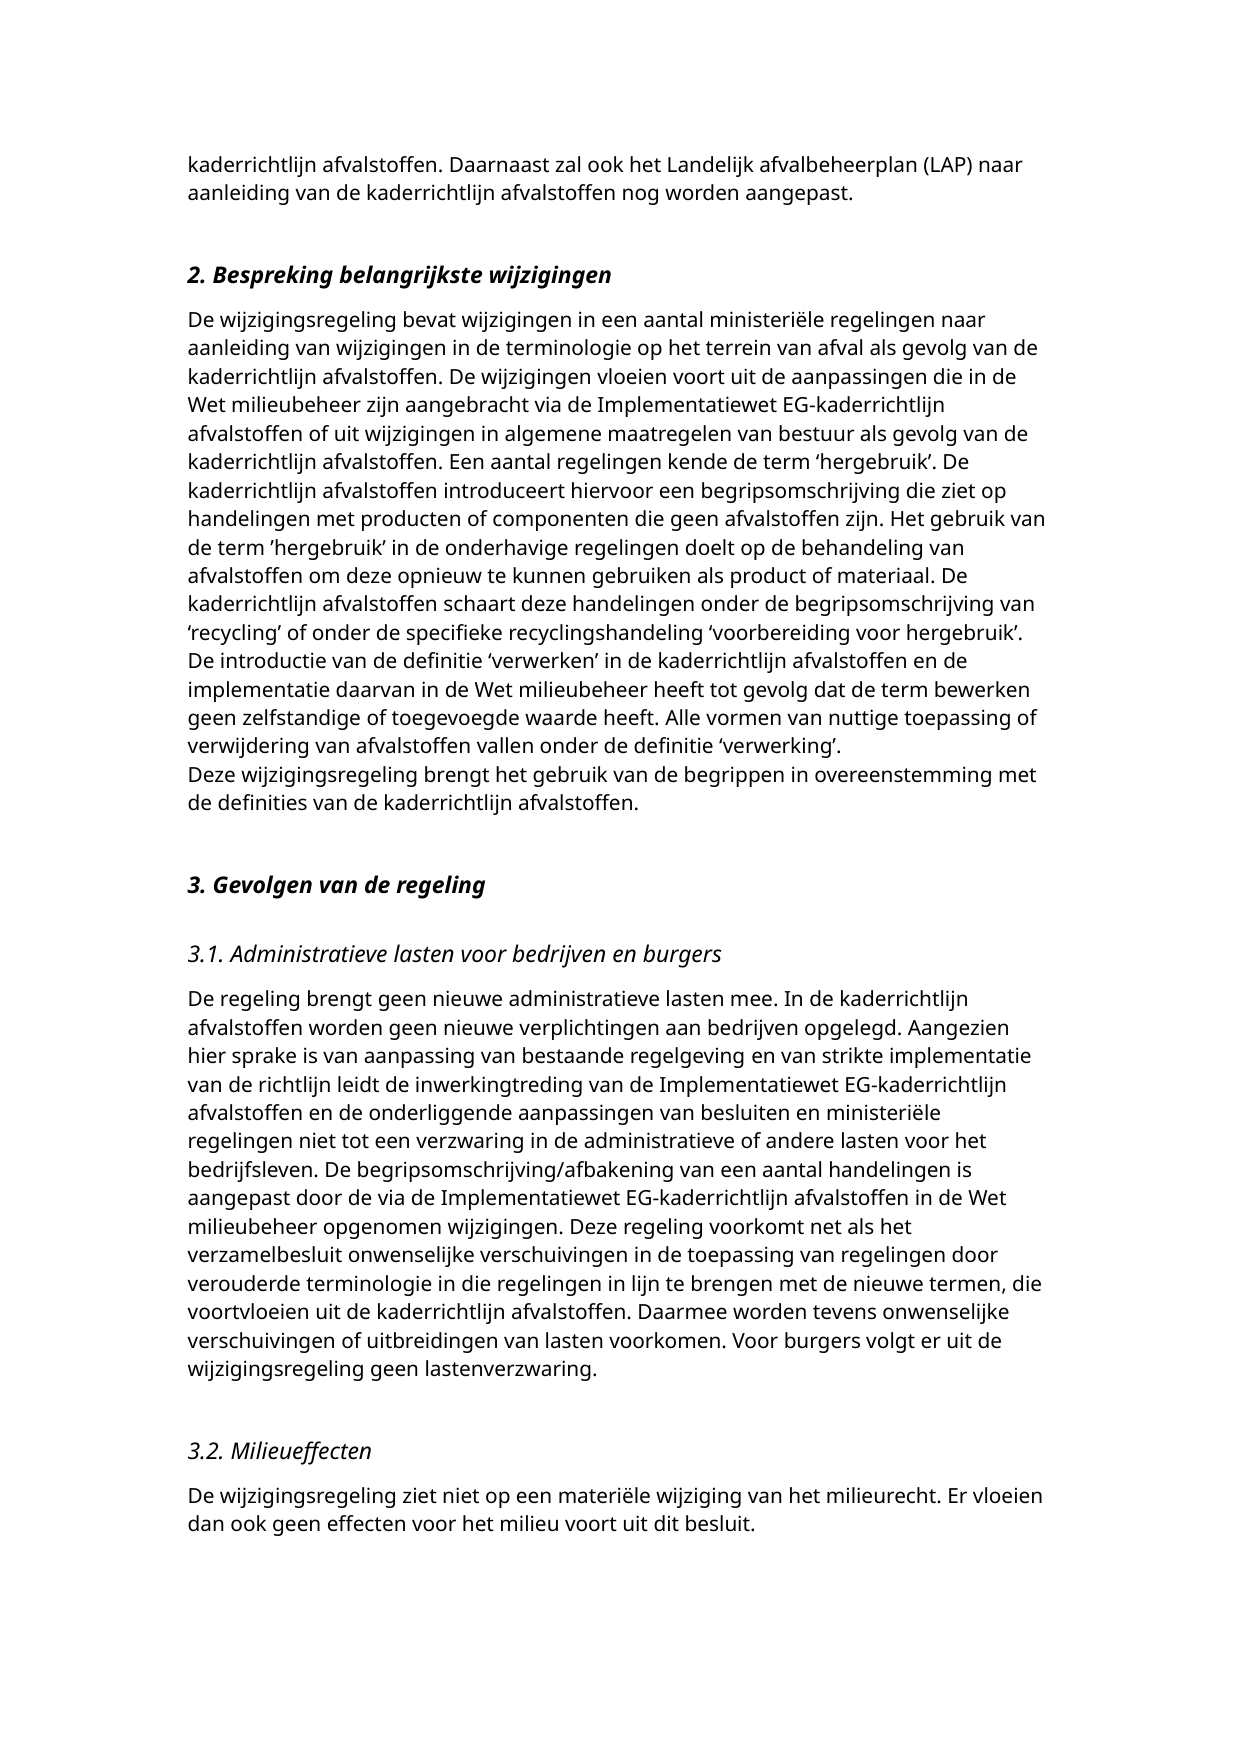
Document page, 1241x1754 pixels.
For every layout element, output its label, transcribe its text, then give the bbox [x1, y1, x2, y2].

subtitle 3.1. Administratieve lasten voor bedrijven en burgers [187, 938, 1053, 969]
text De introductie van de definitie ‘verwerken’ in de kaderrichtlijn afvalstoffen en de implementatie daarvan in de Wet milieubeheer heeft tot gevolg dat de term bewerken geen zelfstandige of toegevoegde waarde heeft. Alle vormen van nuttige toepassing of verwijdering van afvalstoffen vallen onder de definitie ‘verwerking’. [187, 646, 1053, 760]
subtitle 3. Gevolgen van de regeling [187, 869, 1053, 901]
text De wijzigingsregeling ziet niet op een materiële wijziging van het milieurecht. Er vloeien dan ook geen effecten voor het milieu voort uit dit besluit. [187, 1481, 1053, 1538]
text kaderrichtlijn afvalstoffen. Daarnaast zal ook het Landelijk afvalbeheerplan (LAP) naar aanleiding van de kaderrichtlijn afvalstoffen nog worden aangepast. [187, 150, 1053, 207]
subtitle 3.2. Milieueffecten [187, 1434, 1053, 1466]
text De regeling brengt geen nieuwe administratieve lasten mee. In de kaderrichtlijn afvalstoffen worden geen nieuwe verplichtingen aan bedrijven opgelegd. Aangezien hier sprake is van aanpassing van bestaande regelgeving en van strikte implementatie van de richtlijn leidt de inwerkingtreding van de Implementatiewet EG-kaderrichtlijn afvalstoffen en de onderliggende aanpassingen van besluiten en ministeriële regelingen niet tot een verzwaring in de administratieve of andere lasten voor het bedrijfsleven. De begripsomschrijving/afbakening van een aantal handelingen is aangepast door de via de Implementatiewet EG-kaderrichtlijn afvalstoffen in de Wet milieubeheer opgenomen wijzigingen. Deze regeling voorkomt net als het verzamelbesluit onwenselijke verschuivingen in de toepassing van regelingen door verouderde terminologie in die regelingen in lijn te brengen met de nieuwe termen, die voortvloeien uit de kaderrichtlijn afvalstoffen. Daarmee worden tevens onwenselijke verschuivingen of uitbreidingen van lasten voorkomen. Voor burgers volgt er uit de wijzigingsregeling geen lastenverzwaring. [187, 984, 1053, 1383]
subtitle 2. Bespreking belangrijkste wijzigingen [187, 259, 1053, 290]
text Deze wijzigingsregeling brengt het gebruik van de begrippen in overeenstemming met de definities van de kaderrichtlijn afvalstoffen. [187, 760, 1053, 817]
text De wijzigingsregeling bevat wijzigingen in een aantal ministeriële regelingen naar aanleiding van wijzigingen in de terminologie op het terrein van afval als gevolg van de kaderrichtlijn afvalstoffen. De wijzigingen vloeien voort uit de aanpassingen die in de Wet milieubeheer zijn aangebracht via de Implementatiewet EG-kaderrichtlijn afvalstoffen of uit wijzigingen in algemene maatregelen van bestuur als gevolg van de kaderrichtlijn afvalstoffen. Een aantal regelingen kende de term ‘hergebruik’. De kaderrichtlijn afvalstoffen introduceert hiervoor een begripsomschrijving die ziet op handelingen met producten of componenten die geen afvalstoffen zijn. Het gebruik van de term ’hergebruik’ in de onderhavige regelingen doelt op de behandeling van afvalstoffen om deze opnieuw te kunnen gebruiken als product of materiaal. De kaderrichtlijn afvalstoffen schaart deze handelingen onder de begripsomschrijving van ‘recycling’ of onder de specifieke recyclingshandeling ‘voorbereiding voor hergebruik’. [187, 305, 1053, 646]
